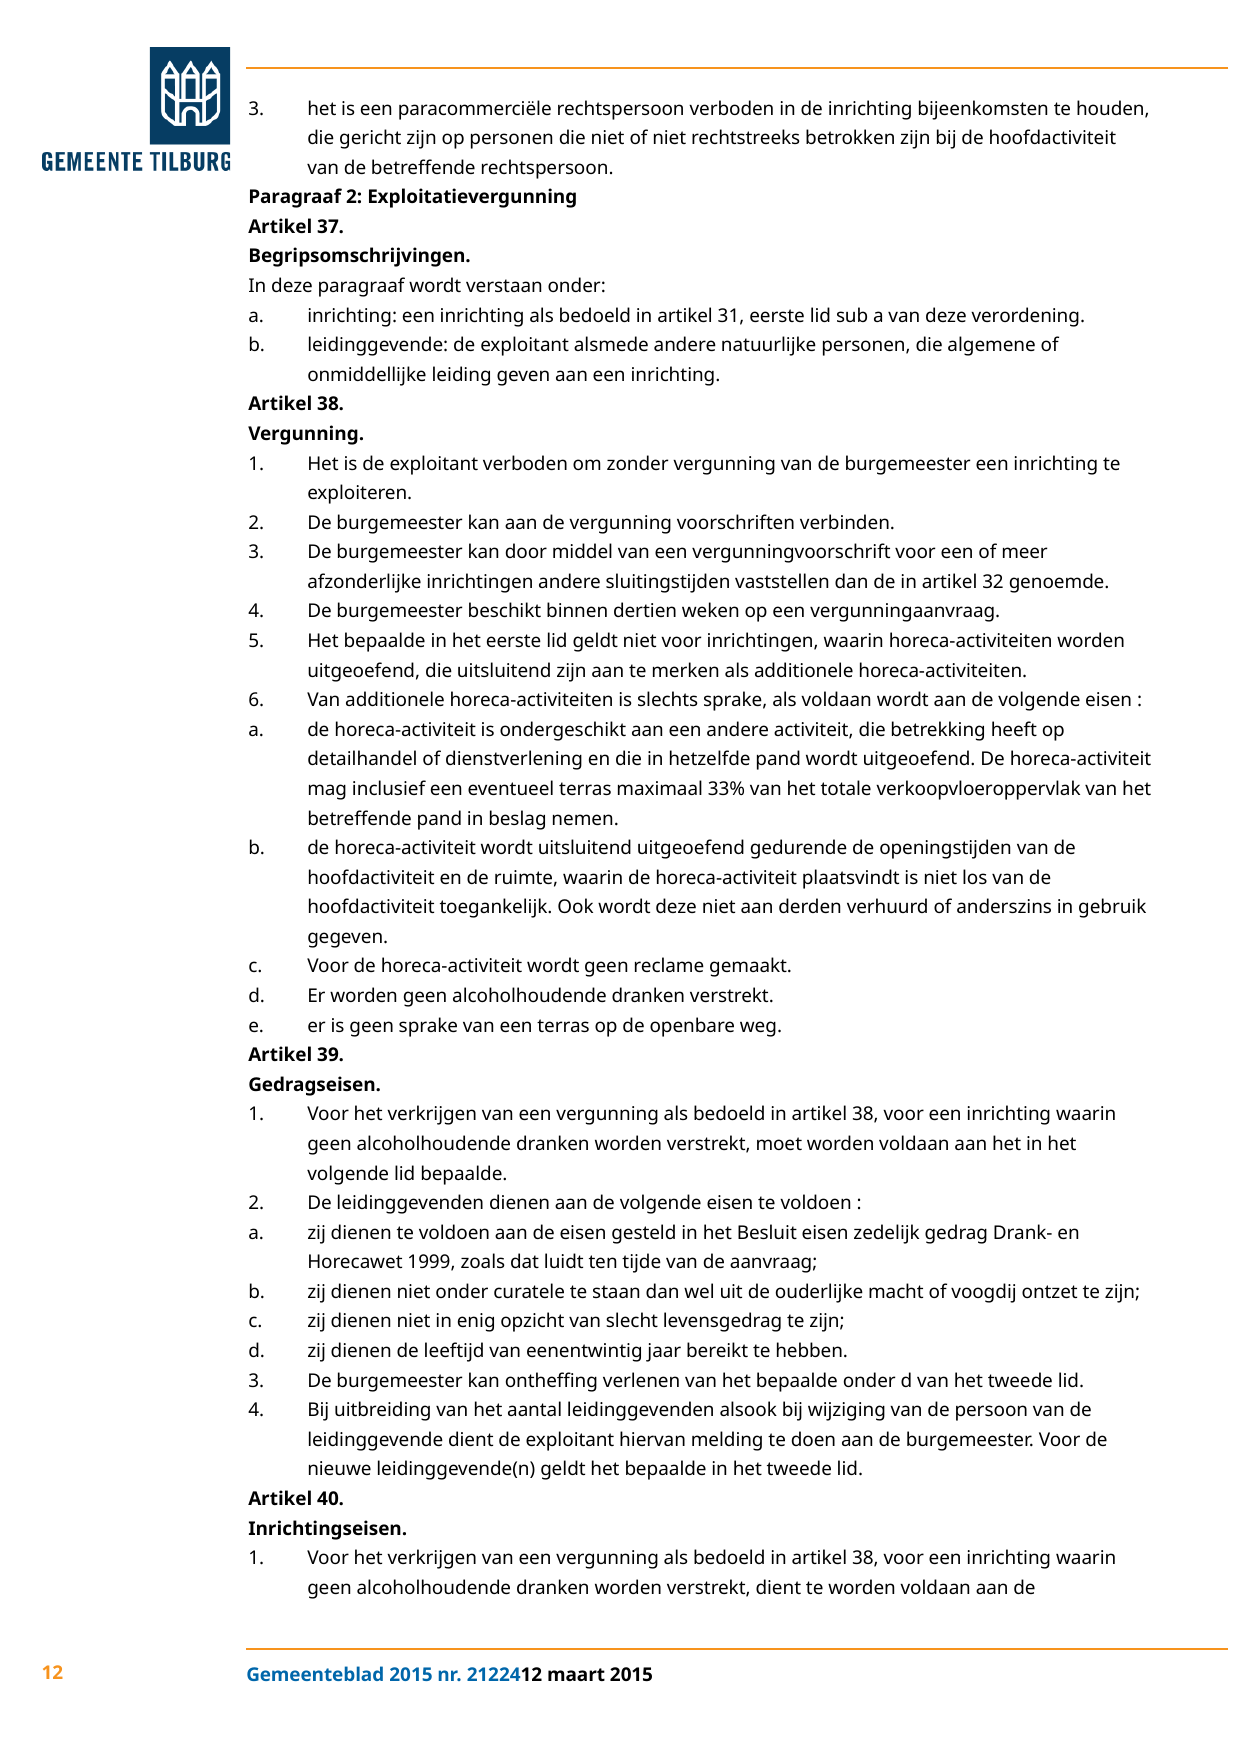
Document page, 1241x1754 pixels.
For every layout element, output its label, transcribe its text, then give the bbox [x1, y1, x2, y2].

text Artikel 39. [248, 1041, 1152, 1067]
list Bij uitbreiding van het aantal leidinggevenden alsook bij wijziging van de persoon van de leidinggevende dient de exploitant hiervan melding te doen aan de burgemeester. Voor de nieuwe leidinggevende(n) geldt het bepaalde in het tweede lid. [248, 1396, 1152, 1481]
text Begripsomschrijvingen. [248, 243, 1152, 268]
list zij dienen niet onder curatele te staan dan wel uit de ouderlijke macht of voogdij ontzet te zijn; [248, 1278, 1152, 1304]
list Het is de exploitant verboden om zonder vergunning van de burgemeester een inrichting te exploiteren. [248, 450, 1152, 505]
text Paragraaf 2: Exploitatievergunning [248, 183, 1152, 209]
list leidinggevende: de exploitant alsmede andere natuurlijke personen, die algemene of onmiddellijke leiding geven aan een inrichting. [248, 331, 1152, 387]
list Er worden geen alcoholhoudende dranken verstrekt. [248, 982, 1152, 1008]
list De burgemeester beschikt binnen dertien weken op een vergunningaanvraag. [248, 598, 1152, 623]
picture [41, 47, 231, 172]
text In deze paragraaf wordt verstaan onder: [248, 272, 1152, 298]
list er is geen sprake van een terras op de openbare weg. [248, 1012, 1152, 1038]
list Voor het verkrijgen van een vergunning als bedoeld in artikel 38, voor een inrichting waarin geen alcoholhoudende dranken worden verstrekt, dient te worden voldaan aan de [248, 1544, 1152, 1600]
list zij dienen niet in enig opzicht van slecht levensgedrag te zijn; [248, 1308, 1152, 1333]
text Artikel 40. [248, 1485, 1152, 1511]
text Inrichtingseisen. [248, 1515, 1152, 1541]
list zij dienen de leeftijd van eenentwintig jaar bereikt te hebben. [248, 1337, 1152, 1363]
list De burgemeester kan door middel van een vergunningvoorschrift voor een of meer afzonderlijke inrichtingen andere sluitingstijden vaststellen dan de in artikel 32 genoemde. [248, 538, 1152, 594]
list inrichting: een inrichting als bedoeld in artikel 31, eerste lid sub a van deze verordening. [248, 302, 1152, 328]
list het is een paracommerciële rechtspersoon verboden in de inrichting bijeenkomsten te houden, die gericht zijn op personen die niet of niet rechtstreeks betrokken zijn bij de hoofdactiviteit van de betreffende rechtspersoon. [248, 95, 1152, 180]
text Vergunning. [248, 420, 1152, 446]
list Voor het verkrijgen van een vergunning als bedoeld in artikel 38, voor een inrichting waarin geen alcoholhoudende dranken worden verstrekt, moet worden voldaan aan het in het volgende lid bepaalde. [248, 1101, 1152, 1186]
list De burgemeester kan aan de vergunning voorschriften verbinden. [248, 509, 1152, 535]
list De leidinggevenden dienen aan de volgende eisen te voldoen : [248, 1189, 1152, 1215]
text Artikel 37. [248, 213, 1152, 239]
list Het bepaalde in het eerste lid geldt niet voor inrichtingen, waarin horeca-activiteiten worden uitgeoefend, die uitsluitend zijn aan te merken als additionele horeca-activiteiten. [248, 627, 1152, 683]
list zij dienen te voldoen aan de eisen gesteld in het Besluit eisen zedelijk gedrag Drank- en Horecawet 1999, zoals dat luidt ten tijde van de aanvraag; [248, 1219, 1152, 1274]
list Voor de horeca-activiteit wordt geen reclame gemaakt. [248, 953, 1152, 978]
list Van additionele horeca-activiteiten is slechts sprake, als voldaan wordt aan de volgende eisen : [248, 686, 1152, 712]
list de horeca-activiteit is ondergeschikt aan een andere activiteit, die betrekking heeft op detailhandel of dienstverlening en die in hetzelfde pand wordt uitgeoefend. De horeca-activiteit mag inclusief een eventueel terras maximaal 33% van het totale verkoopvloeroppervlak van het betreffende pand in beslag nemen. [248, 716, 1152, 831]
list de horeca-activiteit wordt uitsluitend uitgeoefend gedurende de openingstijden van de hoofdactiviteit en de ruimte, waarin de horeca-activiteit plaatsvindt is niet los van de hoofdactiviteit toegankelijk. Ook wordt deze niet aan derden verhuurd of anderszins in gebruik gegeven. [248, 834, 1152, 949]
list De burgemeester kan ontheffing verlenen van het bepaalde onder d van het tweede lid. [248, 1367, 1152, 1393]
text Gedragseisen. [248, 1071, 1152, 1097]
text Artikel 38. [248, 391, 1152, 416]
